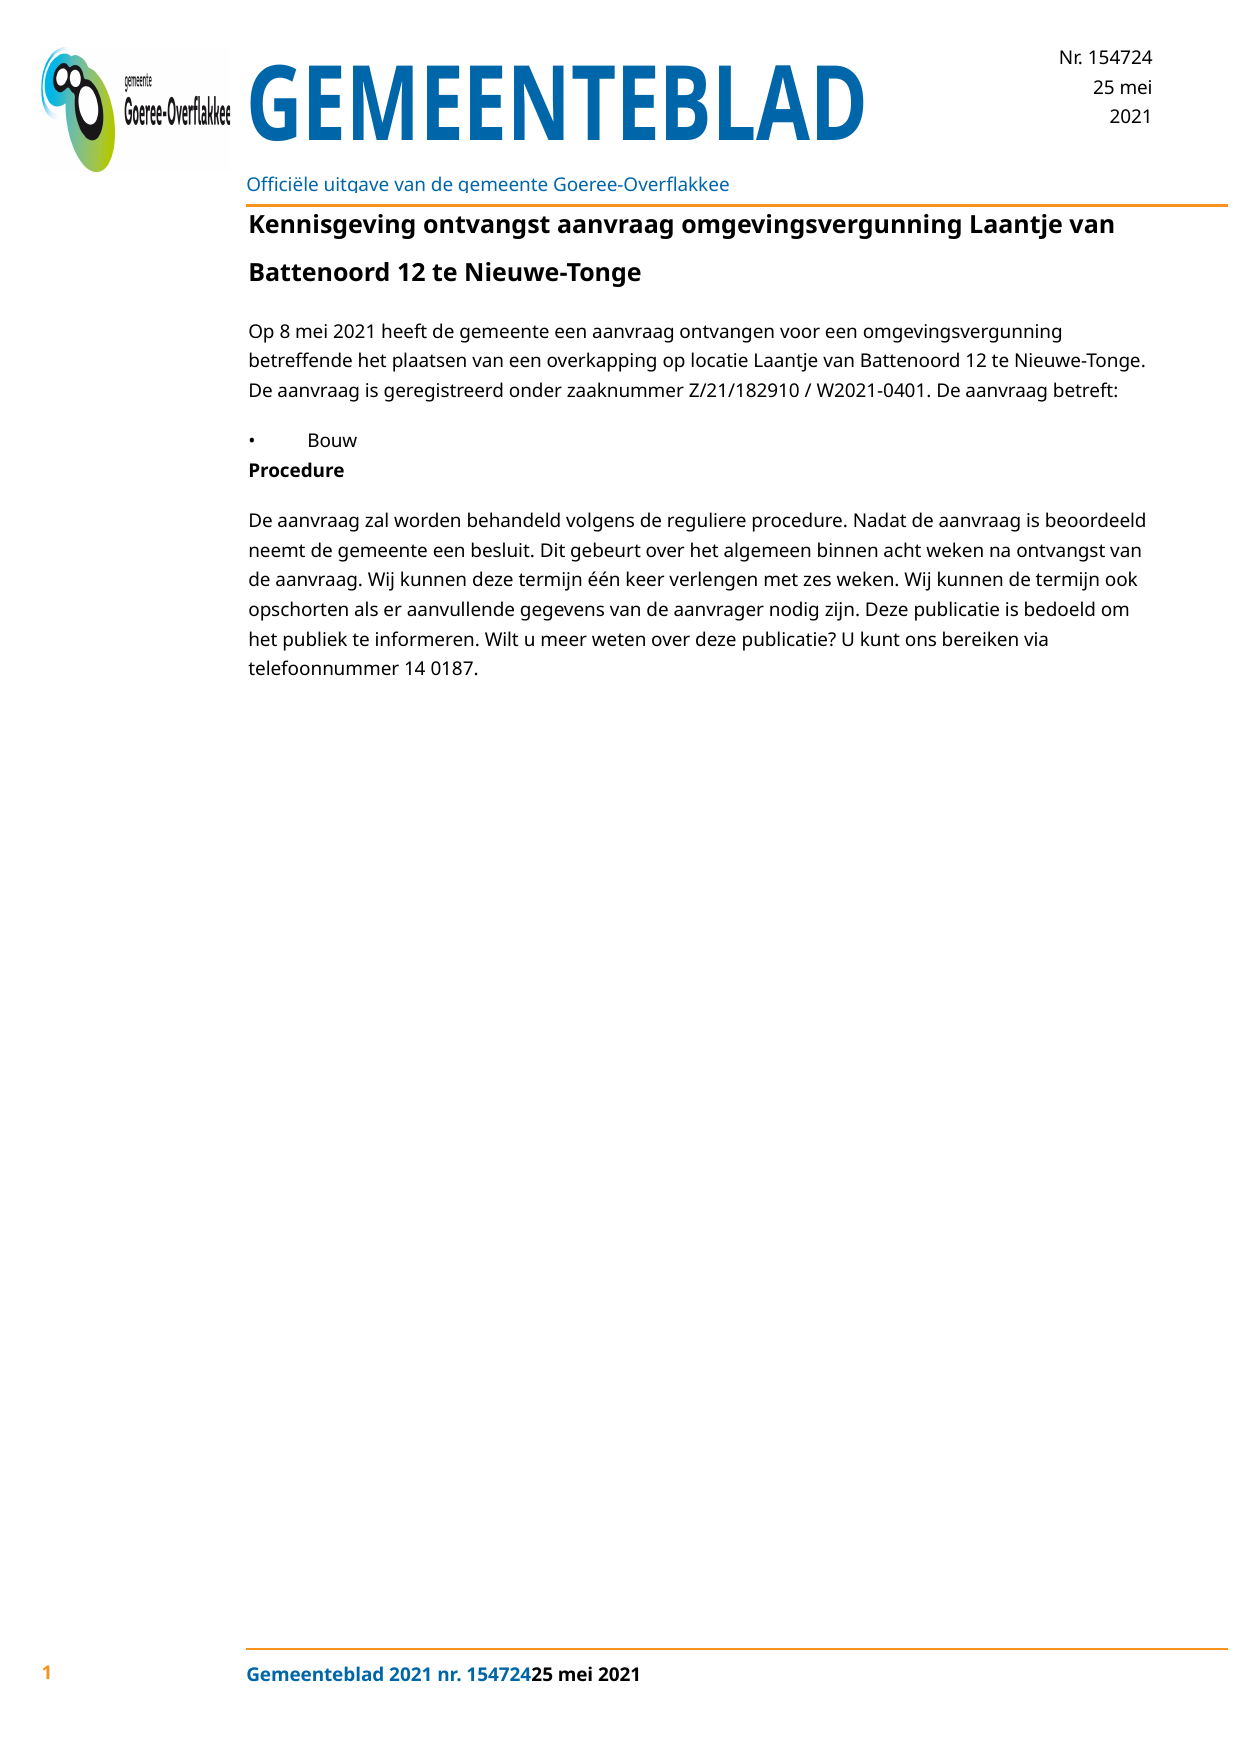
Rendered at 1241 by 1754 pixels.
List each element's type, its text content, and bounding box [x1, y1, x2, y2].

text De aanvraag zal worden behandeld volgens de reguliere procedure. Nadat de aanvraag is beoordeeld neemt de gemeente een besluit. Dit gebeurt over het algemeen binnen acht weken na ontvangst van de aanvraag. Wij kunnen deze termijn één keer verlengen met zes weken. Wij kunnen de termijn ook opschorten als er aanvullende gegevens van de aanvrager nodig zijn. Deze publicatie is bedoeld om het publiek te informeren. Wilt u meer weten over deze publicatie? U kunt ons bereiken via telefoonnummer 14 0187. [248, 507, 1152, 681]
list Bouw [248, 427, 1152, 453]
text Op 8 mei 2021 heeft de gemeente een aanvraag ontvangen voor een omgevingsvergunning betreffende het plaatsen van een overkapping op locatie Laantje van Battenoord 12 te Nieuwe-Tonge. De aanvraag is geregistreerd onder zaaknummer Z/21/182910 / W2021-0401. De aanvraag betreft: [248, 318, 1152, 403]
text Procedure [248, 457, 1152, 483]
text Kennisgeving ontvangst aanvraag omgevingsvergunning Laantje van Battenoord 12 te Nieuwe-Tonge [248, 207, 1152, 288]
picture [41, 47, 231, 172]
